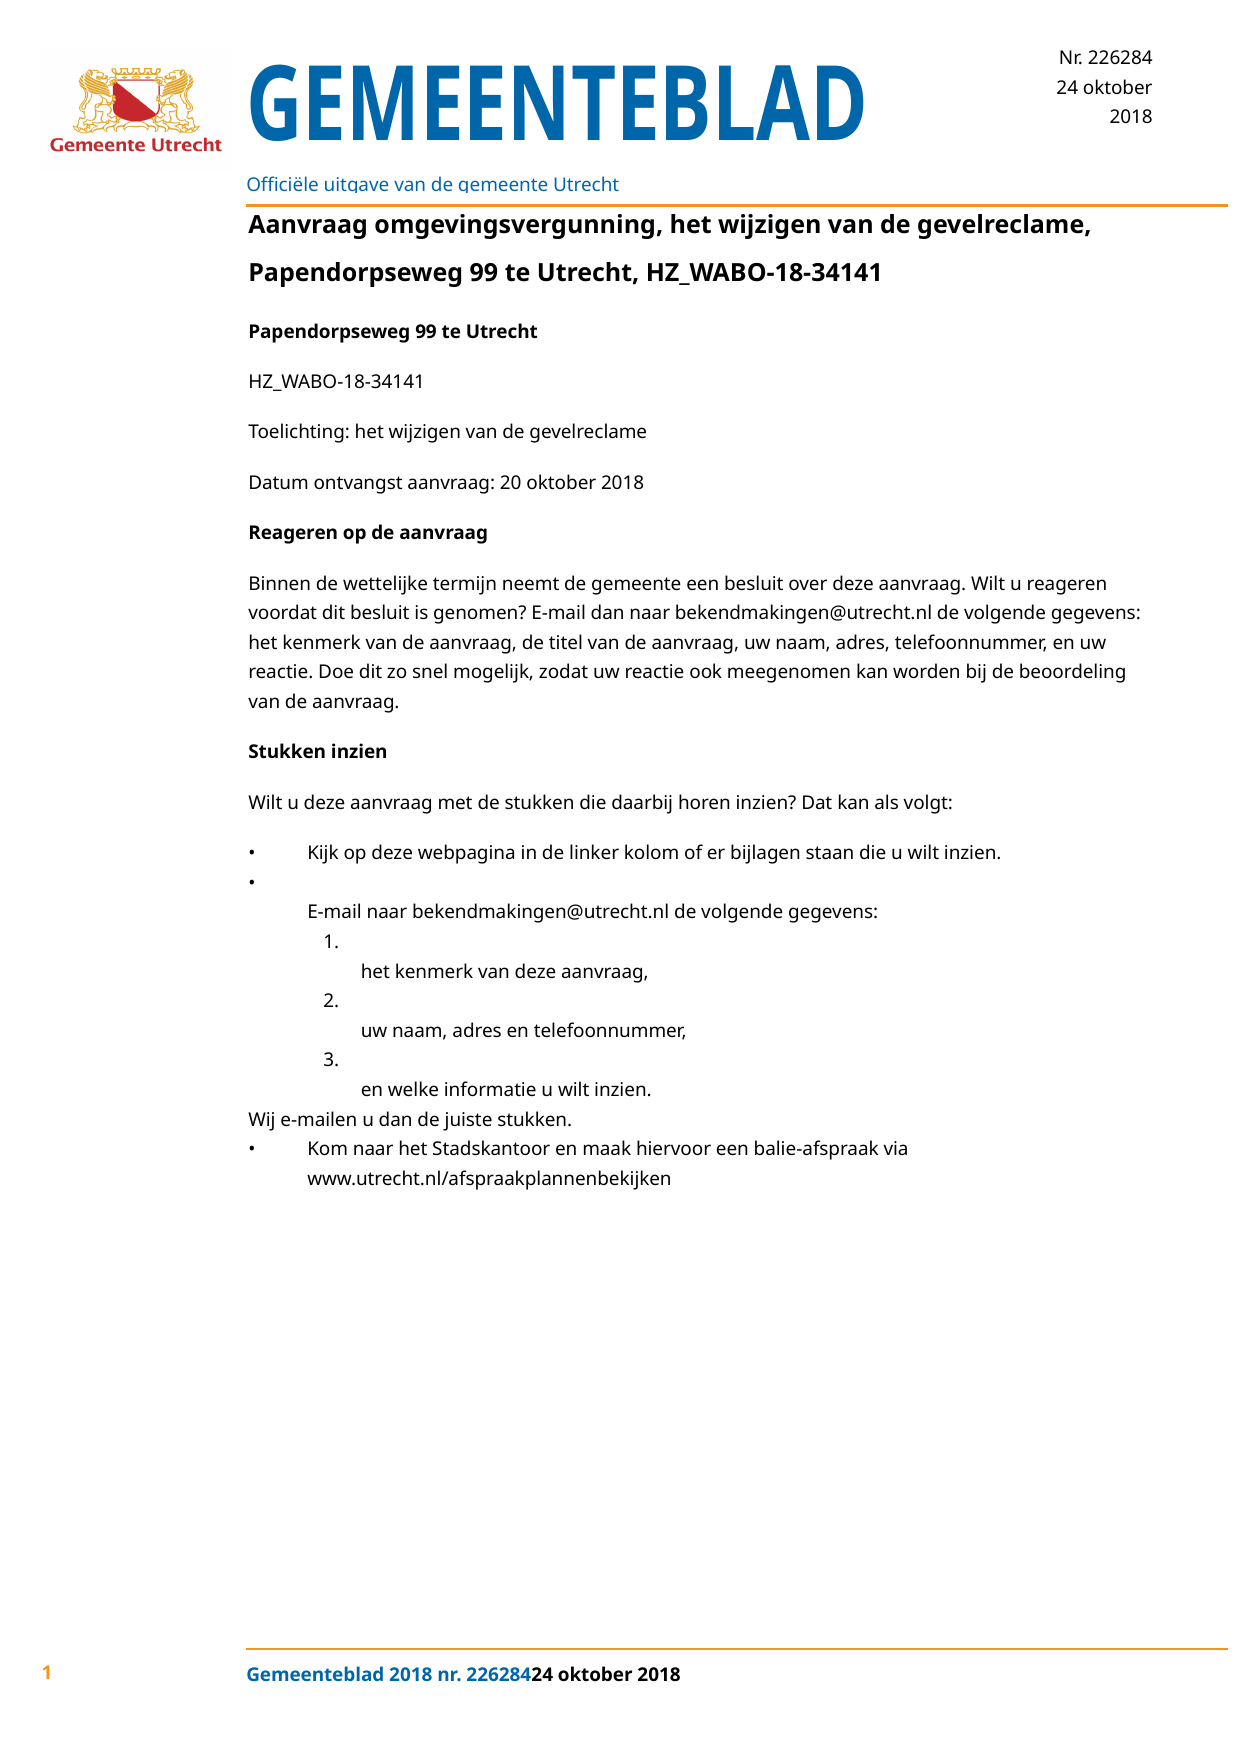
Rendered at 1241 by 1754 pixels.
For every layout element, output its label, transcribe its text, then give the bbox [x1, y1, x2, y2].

text Wij e-mailen u dan de juiste stukken. [248, 1106, 1152, 1132]
text Binnen de wettelijke termijn neemt de gemeente een besluit over deze aanvraag. Wilt u reageren voordat dit besluit is genomen? E-mail dan naar bekendmakingen@utrecht.nl de volgende gegevens: het kenmerk van de aanvraag, de titel van de aanvraag, uw naam, adres, telefoonnummer, en uw reactie. Doe dit zo snel mogelijk, zodat uw reactie ook meegenomen kan worden bij de beoordeling van de aanvraag. [248, 570, 1152, 714]
list het kenmerk van deze aanvraag, [323, 958, 1152, 984]
picture [41, 47, 231, 172]
text Datum ontvangst aanvraag: 20 oktober 2018 [248, 469, 1152, 495]
list uw naam, adres en telefoonnummer, [323, 1017, 1152, 1043]
list Kom naar het Stadskantoor en maak hiervoor een balie-afspraak via www.utrecht.nl/afspraakplannenbekijken [248, 1135, 1152, 1191]
text Wilt u deze aanvraag met de stukken die daarbij horen inzien? Dat kan als volgt: [248, 789, 1152, 815]
text Toelichting: het wijzigen van de gevelreclame [248, 419, 1152, 444]
text Stukken inzien [248, 739, 1152, 764]
text Papendorpseweg 99 te Utrecht [248, 318, 1152, 344]
list en welke informatie u wilt inzien. [323, 1076, 1152, 1102]
list Kijk op deze webpagina in de linker kolom of er bijlagen staan die u wilt inzien. [248, 839, 1152, 865]
list E-mail naar bekendmakingen@utrecht.nl de volgende gegevens: [248, 899, 1152, 924]
text Reageren op de aanvraag [248, 519, 1152, 545]
text HZ_WABO-18-34141 [248, 368, 1152, 394]
text Aanvraag omgevingsvergunning, het wijzigen van de gevelreclame, Papendorpseweg 99 te Utrecht, HZ_WABO-18-34141 [248, 207, 1152, 288]
